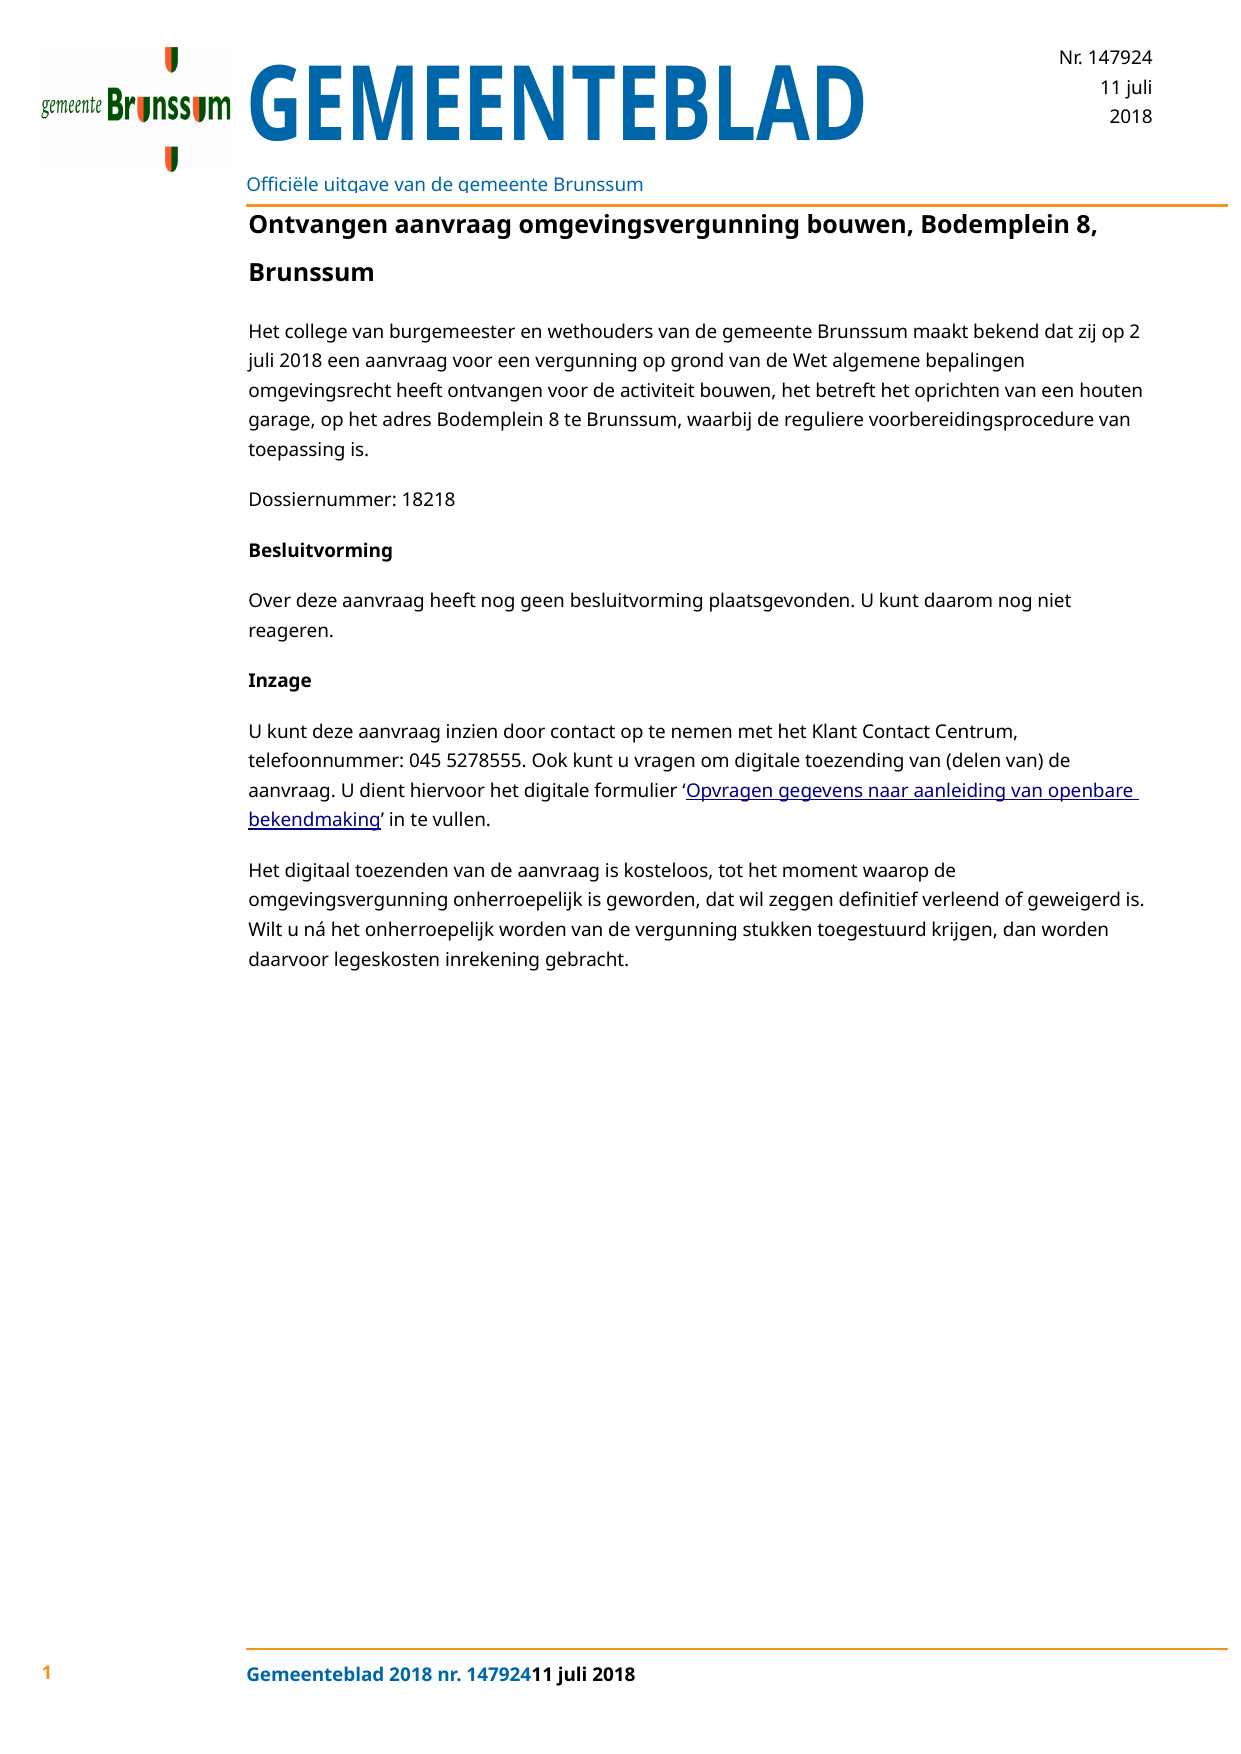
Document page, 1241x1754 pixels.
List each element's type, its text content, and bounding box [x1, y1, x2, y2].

text Besluitvorming [248, 537, 1152, 563]
text Inzage [248, 667, 1152, 693]
text Dossiernummer: 18218 [248, 487, 1152, 512]
text Het digitaal toezenden van de aanvraag is kosteloos, tot het moment waarop de omgevingsvergunning onherroepelijk is geworden, dat wil zeggen definitief verleend of geweigerd is. Wilt u ná het onherroepelijk worden van de vergunning stukken toegestuurd krijgen, dan worden daarvoor legeskosten inrekening gebracht. [248, 857, 1152, 972]
picture [41, 47, 231, 172]
text Ontvangen aanvraag omgevingsvergunning bouwen, Bodemplein 8, Brunssum [248, 207, 1152, 288]
text Over deze aanvraag heeft nog geen besluitvorming plaatsgevonden. U kunt daarom nog niet reageren. [248, 587, 1152, 643]
text U kunt deze aanvraag inzien door contact op te nemen met het Klant Contact Centrum, telefoonnummer: 045 5278555. Ook kunt u vragen om digitale toezending van (delen van) de aanvraag. U dient hiervoor het digitale formulier ‘Opvragen gegevens naar aanleiding van openbare bekendmaking’ in te vullen. [248, 718, 1152, 832]
text Het college van burgemeester en wethouders van de gemeente Brunssum maakt bekend dat zij op 2 juli 2018 een aanvraag voor een vergunning op grond van de Wet algemene bepalingen omgevingsrecht heeft ontvangen voor de activiteit bouwen, het betreft het oprichten van een houten garage, op het adres Bodemplein 8 te Brunssum, waarbij de reguliere voorbereidingsprocedure van toepassing is. [248, 318, 1152, 462]
